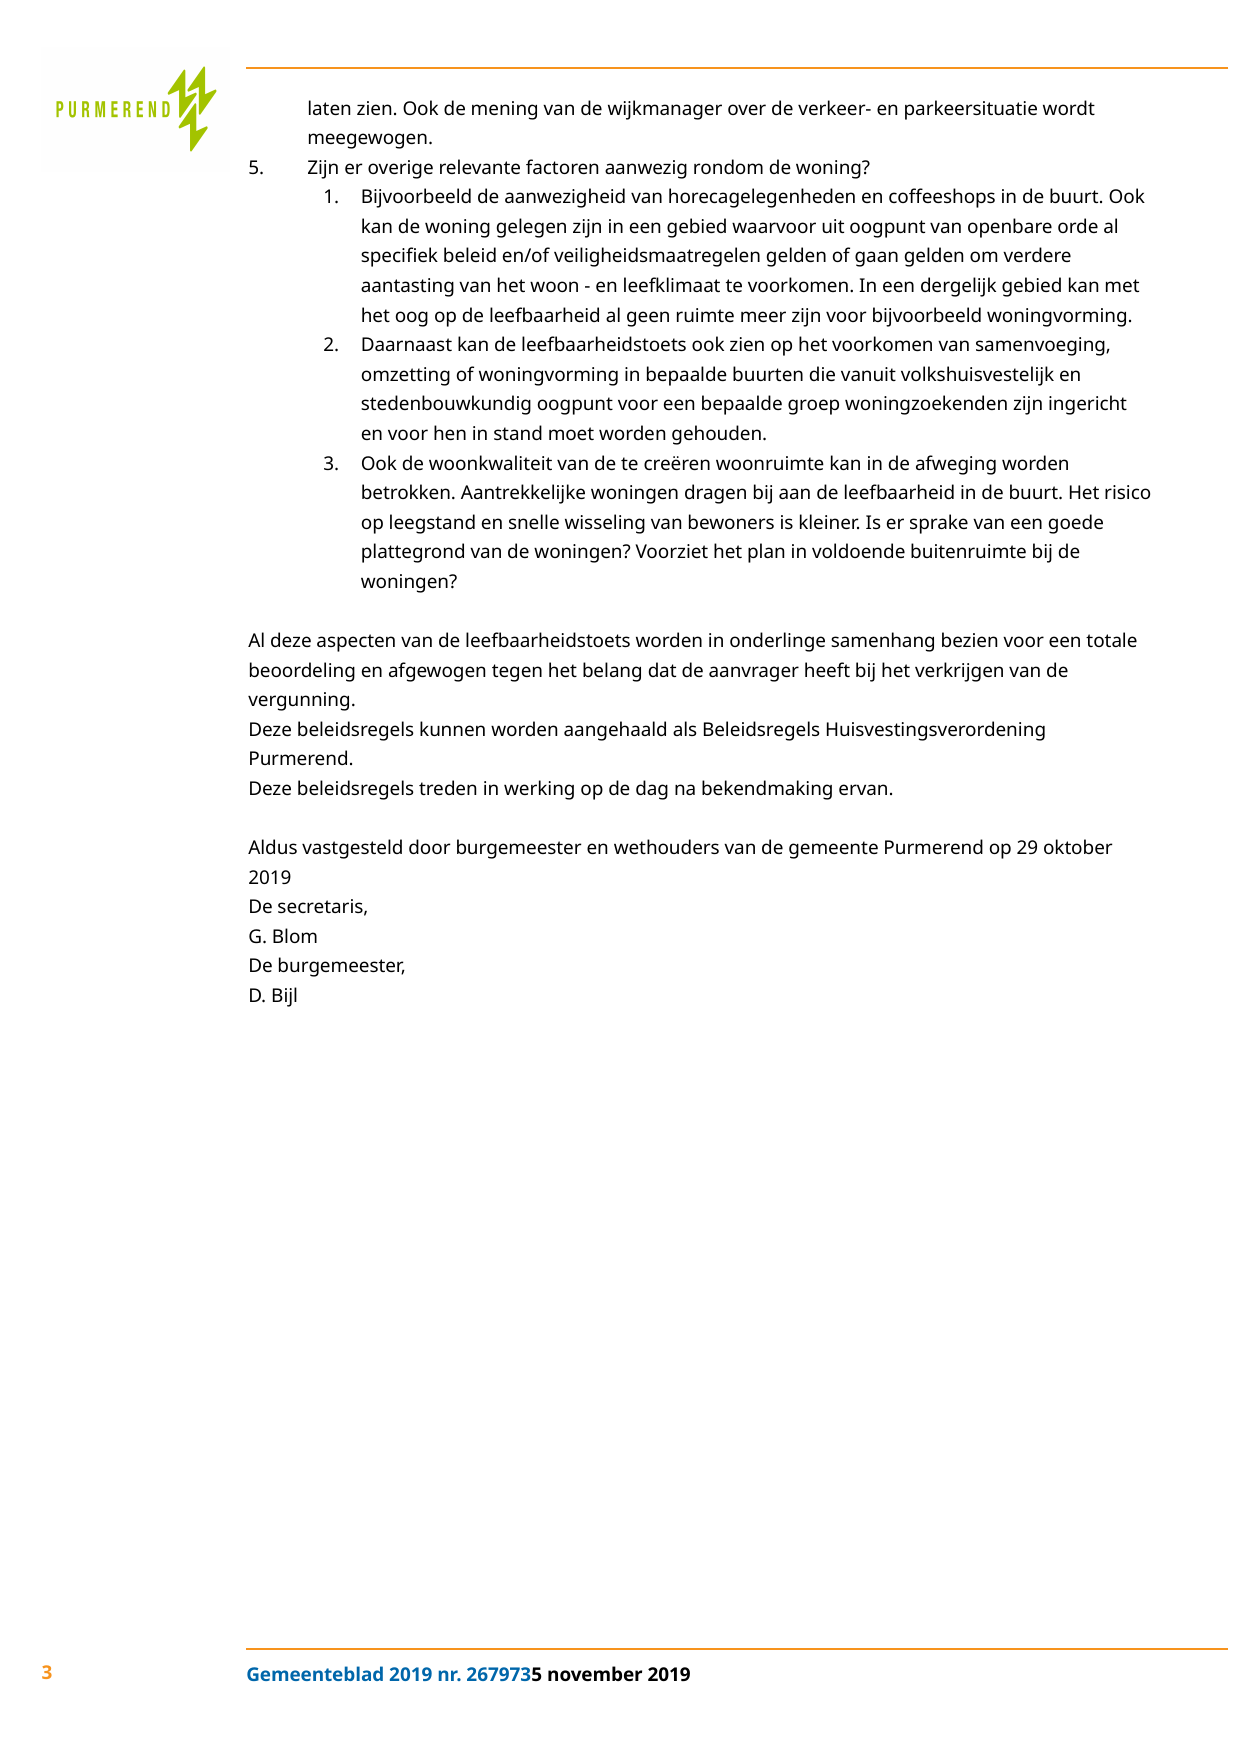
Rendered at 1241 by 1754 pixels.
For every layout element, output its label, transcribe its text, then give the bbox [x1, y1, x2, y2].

text Al deze aspecten van de leefbaarheidstoets worden in onderlinge samenhang bezien voor een totale beoordeling en afgewogen tegen het belang dat de aanvrager heeft bij het verkrijgen van de vergunning. [248, 627, 1152, 712]
list Zijn er overige relevante factoren aanwezig rondom de woning? [248, 154, 1152, 180]
text Aldus vastgesteld door burgemeester en wethouders van de gemeente Purmerend op 29 oktober 2019 [248, 834, 1152, 890]
list laten zien. Ook de mening van de wijkmanager over de verkeer- en parkeersituatie wordt meegewogen. [248, 95, 1152, 150]
list Ook de woonkwaliteit van de te creëren woonruimte kan in de afweging worden betrokken. Aantrekkelijke woningen dragen bij aan de leefbaarheid in de buurt. Het risico op leegstand en snelle wisseling van bewoners is kleiner. Is er sprake van een goede plattegrond van de woningen? Voorziet het plan in voldoende buitenruimte bij de woningen? [323, 450, 1152, 594]
text G. Blom [248, 923, 1152, 949]
picture [41, 47, 231, 172]
text De burgemeester, [248, 953, 1152, 978]
list Bijvoorbeeld de aanwezigheid van horecagelegenheden en coffeeshops in de buurt. Ook kan de woning gelegen zijn in een gebied waarvoor uit oogpunt van openbare orde al specifiek beleid en/of veiligheidsmaatregelen gelden of gaan gelden om verdere aantasting van het woon - en leefklimaat te voorkomen. In een dergelijk gebied kan met het oog op de leefbaarheid al geen ruimte meer zijn voor bijvoorbeeld woningvorming. [323, 183, 1152, 328]
list Daarnaast kan de leefbaarheidstoets ook zien op het voorkomen van samenvoeging, omzetting of woningvorming in bepaalde buurten die vanuit volkshuisvestelijk en stedenbouwkundig oogpunt voor een bepaalde groep woningzoekenden zijn ingericht en voor hen in stand moet worden gehouden. [323, 331, 1152, 446]
text Deze beleidsregels treden in werking op de dag na bekendmaking ervan. [248, 775, 1152, 801]
text Deze beleidsregels kunnen worden aangehaald als Beleidsregels Huisvestingsverordening Purmerend. [248, 716, 1152, 771]
text De secretaris, [248, 893, 1152, 919]
text D. Bijl [248, 982, 1152, 1008]
